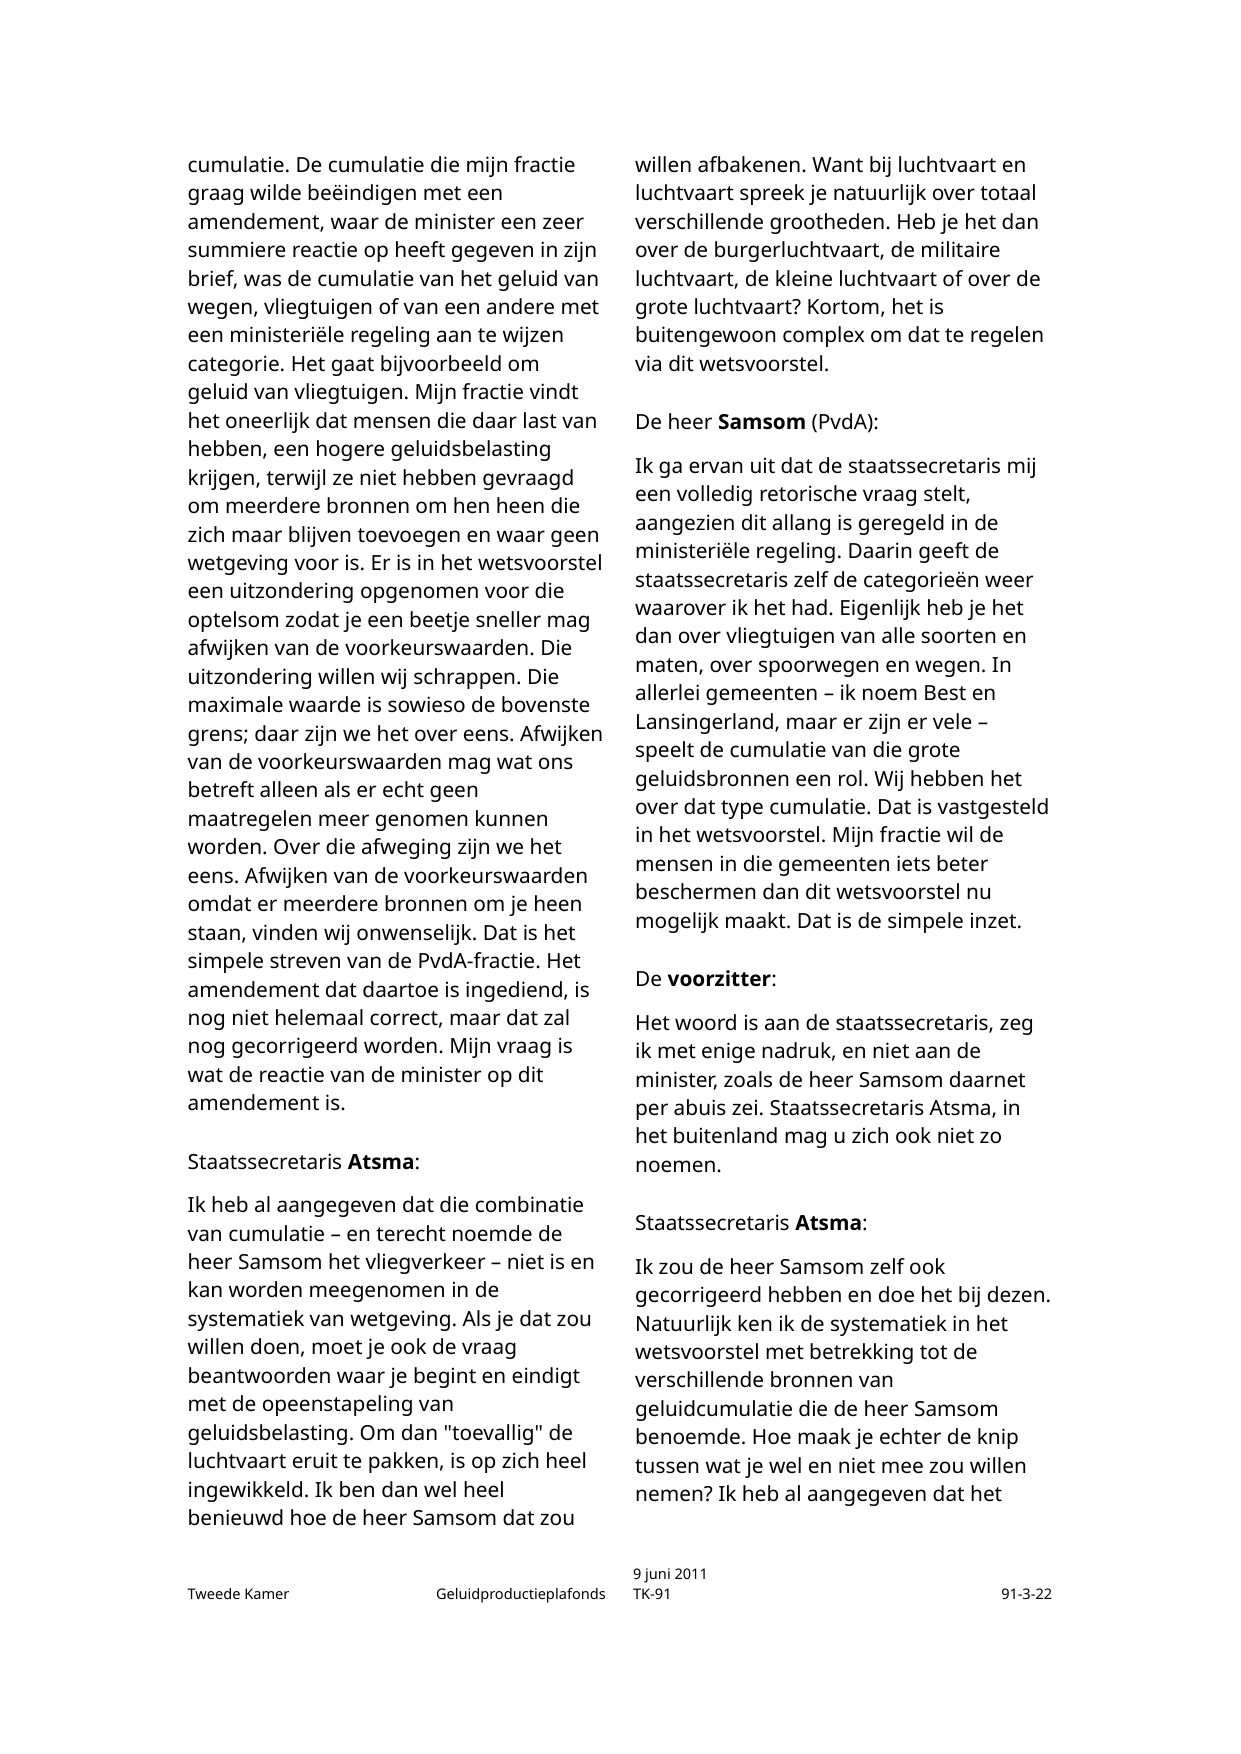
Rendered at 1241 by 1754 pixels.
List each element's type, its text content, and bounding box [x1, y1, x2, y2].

text Ik ga ervan uit dat de staatssecretaris mij een volledig retorische vraag stelt, aangezien dit allang is geregeld in de ministeriële regeling. Daarin geeft de staatssecretaris zelf de categorieën weer waarover ik het had. Eigenlijk heb je het dan over vliegtuigen van alle soorten en maten, over spoorwegen en wegen. In allerlei gemeenten – ik noem Best en Lansingerland, maar er zijn er vele – speelt de cumulatie van die grote geluidsbronnen een rol. Wij hebben het over dat type cumulatie. Dat is vastgesteld in het wetsvoorstel. Mijn fractie wil de mensen in die gemeenten iets beter beschermen dan dit wetsvoorstel nu mogelijk maakt. Dat is de simpele inzet. [635, 451, 1053, 934]
text Het woord is aan de staatssecretaris, zeg ik met enige nadruk, en niet aan de minister, zoals de heer Samsom daarnet per abuis zei. Staatssecretaris Atsma, in het buitenland mag u zich ook niet zo noemen. [635, 1008, 1053, 1178]
text Ik heb al aangegeven dat die combinatie van cumulatie – en terecht noemde de heer Samsom het vliegverkeer – niet is en kan worden meegenomen in de systematiek van wetgeving. Als je dat zou willen doen, moet je ook de vraag beantwoorden waar je begint en eindigt met de opeenstapeling van geluidsbelasting. Om dan "toevallig" de luchtvaart eruit te pakken, is op zich heel ingewikkeld. Ik ben dan wel heel benieuwd hoe de heer Samsom dat zou [187, 1190, 605, 1532]
text Natuurlijk ken ik de systematiek in het wetsvoorstel met betrekking tot de verschillende bronnen van geluidcumulatie die de heer Samsom benoemde. Hoe maak je echter de knip tussen wat je wel en niet mee zou willen nemen? Ik heb al aangegeven dat het [635, 1309, 1053, 1508]
text willen afbakenen. Want bij luchtvaart en luchtvaart spreek je natuurlijk over totaal verschillende grootheden. Heb je het dan over de burgerluchtvaart, de militaire luchtvaart, de kleine luchtvaart of over de grote luchtvaart? Kortom, het is buitengewoon complex om dat te regelen via dit wetsvoorstel. [635, 150, 1053, 377]
text Staatssecretaris Atsma: [187, 1147, 605, 1175]
text De voorzitter: [635, 964, 1053, 993]
text Ik zou de heer Samsom zelf ook gecorrigeerd hebben en doe het bij dezen. [635, 1252, 1053, 1309]
text Staatssecretaris Atsma: [635, 1208, 1053, 1237]
text De heer Samsom (PvdA): [635, 407, 1053, 436]
text cumulatie. De cumulatie die mijn fractie graag wilde beëindigen met een amendement, waar de minister een zeer summiere reactie op heeft gegeven in zijn brief, was de cumulatie van het geluid van wegen, vliegtuigen of van een andere met een ministeriële regeling aan te wijzen categorie. Het gaat bijvoorbeeld om geluid van vliegtuigen. Mijn fractie vindt het oneerlijk dat mensen die daar last van hebben, een hogere geluidsbelasting krijgen, terwijl ze niet hebben gevraagd om meerdere bronnen om hen heen die zich maar blijven toevoegen en waar geen wetgeving voor is. Er is in het wetsvoorstel een uitzondering opgenomen voor die optelsom zodat je een beetje sneller mag afwijken van de voorkeurswaarden. Die uitzondering willen wij schrappen. Die maximale waarde is sowieso de bovenste grens; daar zijn we het over eens. Afwijken van de voorkeurswaarden mag wat ons betreft alleen als er echt geen maatregelen meer genomen kunnen worden. Over die afweging zijn we het eens. Afwijken van de voorkeurswaarden omdat er meerdere bronnen om je heen staan, vinden wij onwenselijk. Dat is het simpele streven van de PvdA-fractie. Het amendement dat daartoe is ingediend, is nog niet helemaal correct, maar dat zal nog gecorrigeerd worden. Mijn vraag is wat de reactie van de minister op dit amendement is. [187, 150, 605, 1117]
